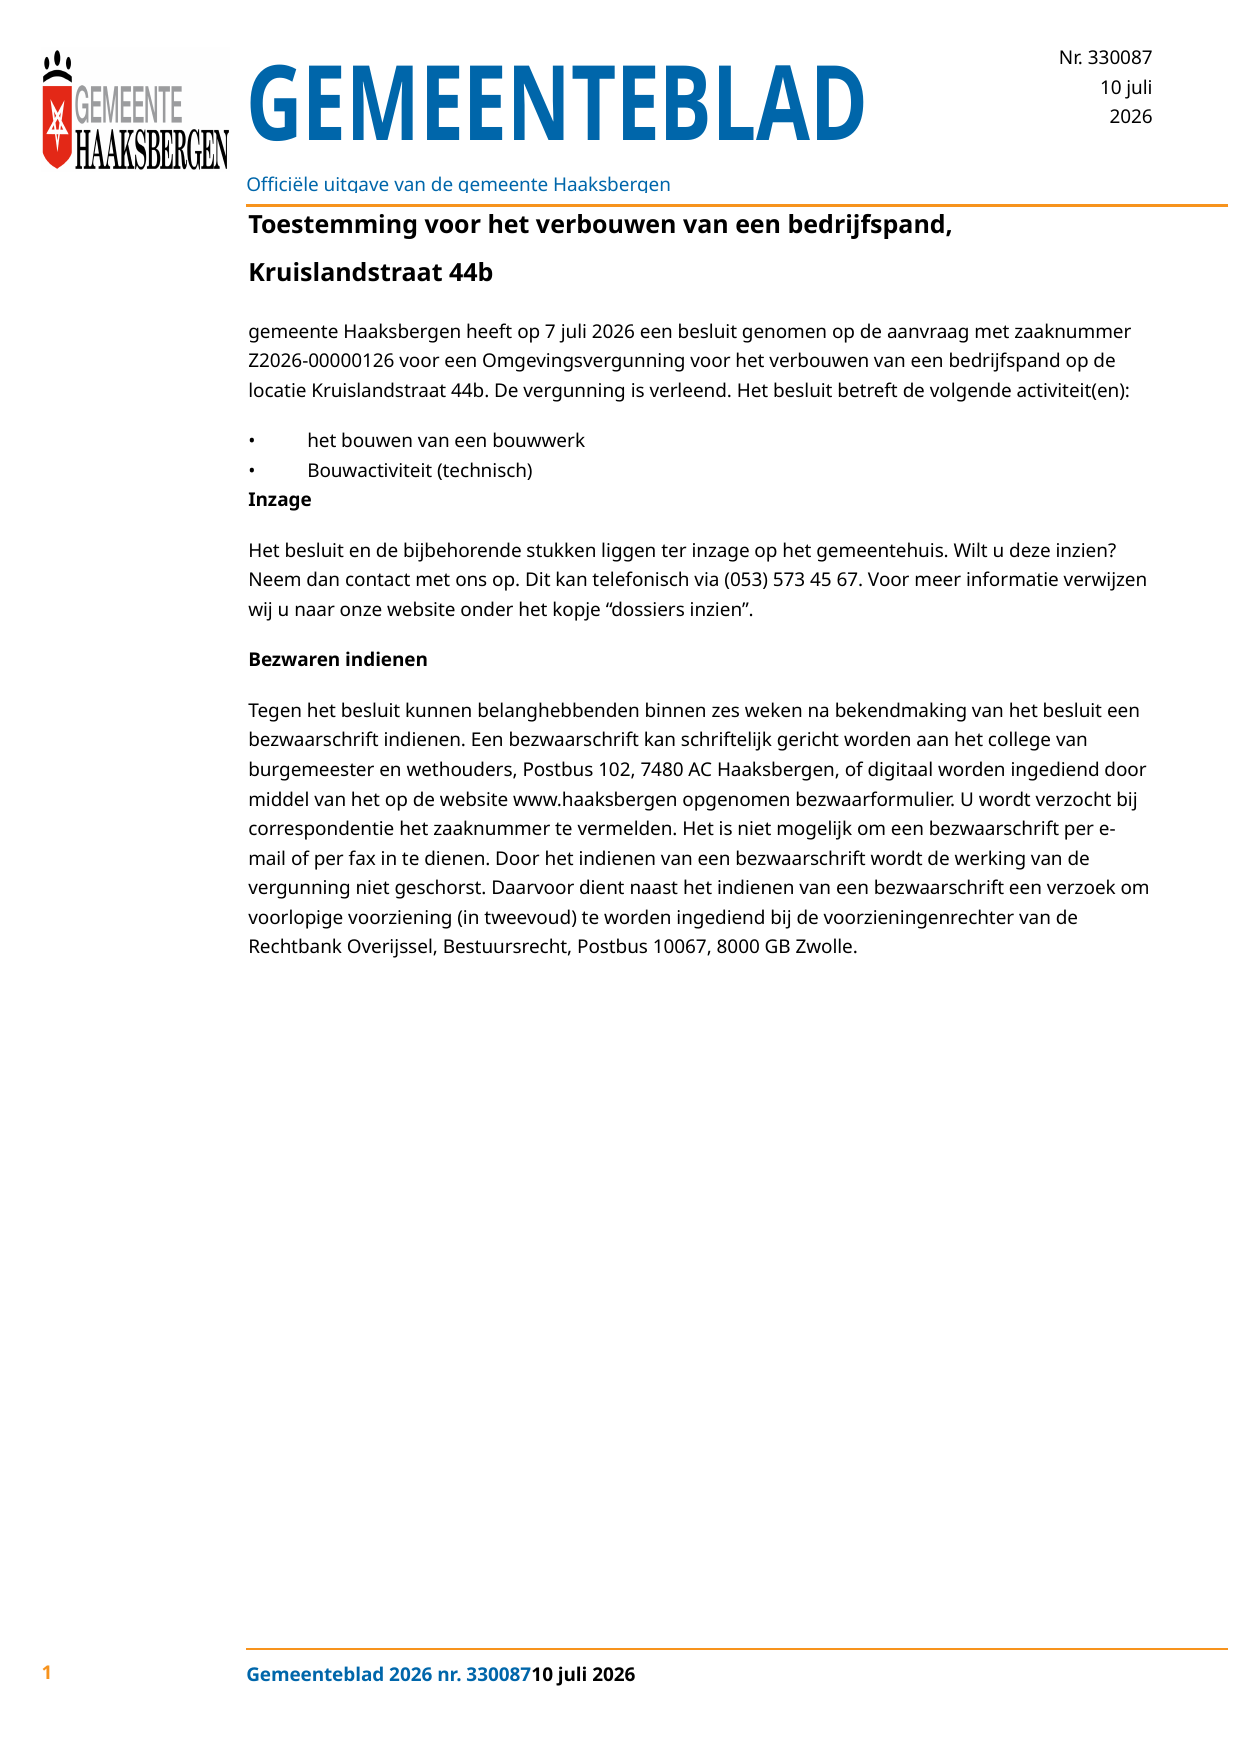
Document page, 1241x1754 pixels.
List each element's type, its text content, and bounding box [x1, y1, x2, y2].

text Inzage [248, 487, 1152, 512]
text Bezwaren indienen [248, 647, 1152, 672]
text Tegen het besluit kunnen belanghebbenden binnen zes weken na bekendmaking van het besluit een bezwaarschrift indienen. Een bezwaarschrift kan schriftelijk gericht worden aan het college van burgemeester en wethouders, Postbus 102, 7480 AC Haaksbergen, of digitaal worden ingediend door middel van het op de website www.haaksbergen opgenomen bezwaarformulier. U wordt verzocht bij correspondentie het zaaknummer te vermelden. Het is niet mogelijk om een bezwaarschrift per e-mail of per fax in te dienen. Door het indienen van een bezwaarschrift wordt de werking van de vergunning niet geschorst. Daarvoor dient naast het indienen van een bezwaarschrift een verzoek om voorlopige voorziening (in tweevoud) te worden ingediend bij de voorzieningenrechter van de Rechtbank Overijssel, Bestuursrecht, Postbus 10067, 8000 GB Zwolle. [248, 697, 1152, 959]
text Het besluit en de bijbehorende stukken liggen ter inzage op het gemeentehuis. Wilt u deze inzien? Neem dan contact met ons op. Dit kan telefonisch via (053) 573 45 67. Voor meer informatie verwijzen wij u naar onze website onder het kopje “dossiers inzien”. [248, 537, 1152, 622]
text Toestemming voor het verbouwen van een bedrijfspand, Kruislandstraat 44b [248, 207, 1152, 288]
list het bouwen van een bouwwerk [248, 427, 1152, 453]
list Bouwactiviteit (technisch) [248, 457, 1152, 483]
picture [41, 47, 231, 172]
text gemeente Haaksbergen heeft op 7 juli 2026 een besluit genomen op de aanvraag met zaaknummer Z2026-00000126 voor een Omgevingsvergunning voor het verbouwen van een bedrijfspand op de locatie Kruislandstraat 44b. De vergunning is verleend. Het besluit betreft de volgende activiteit(en): [248, 318, 1152, 403]
